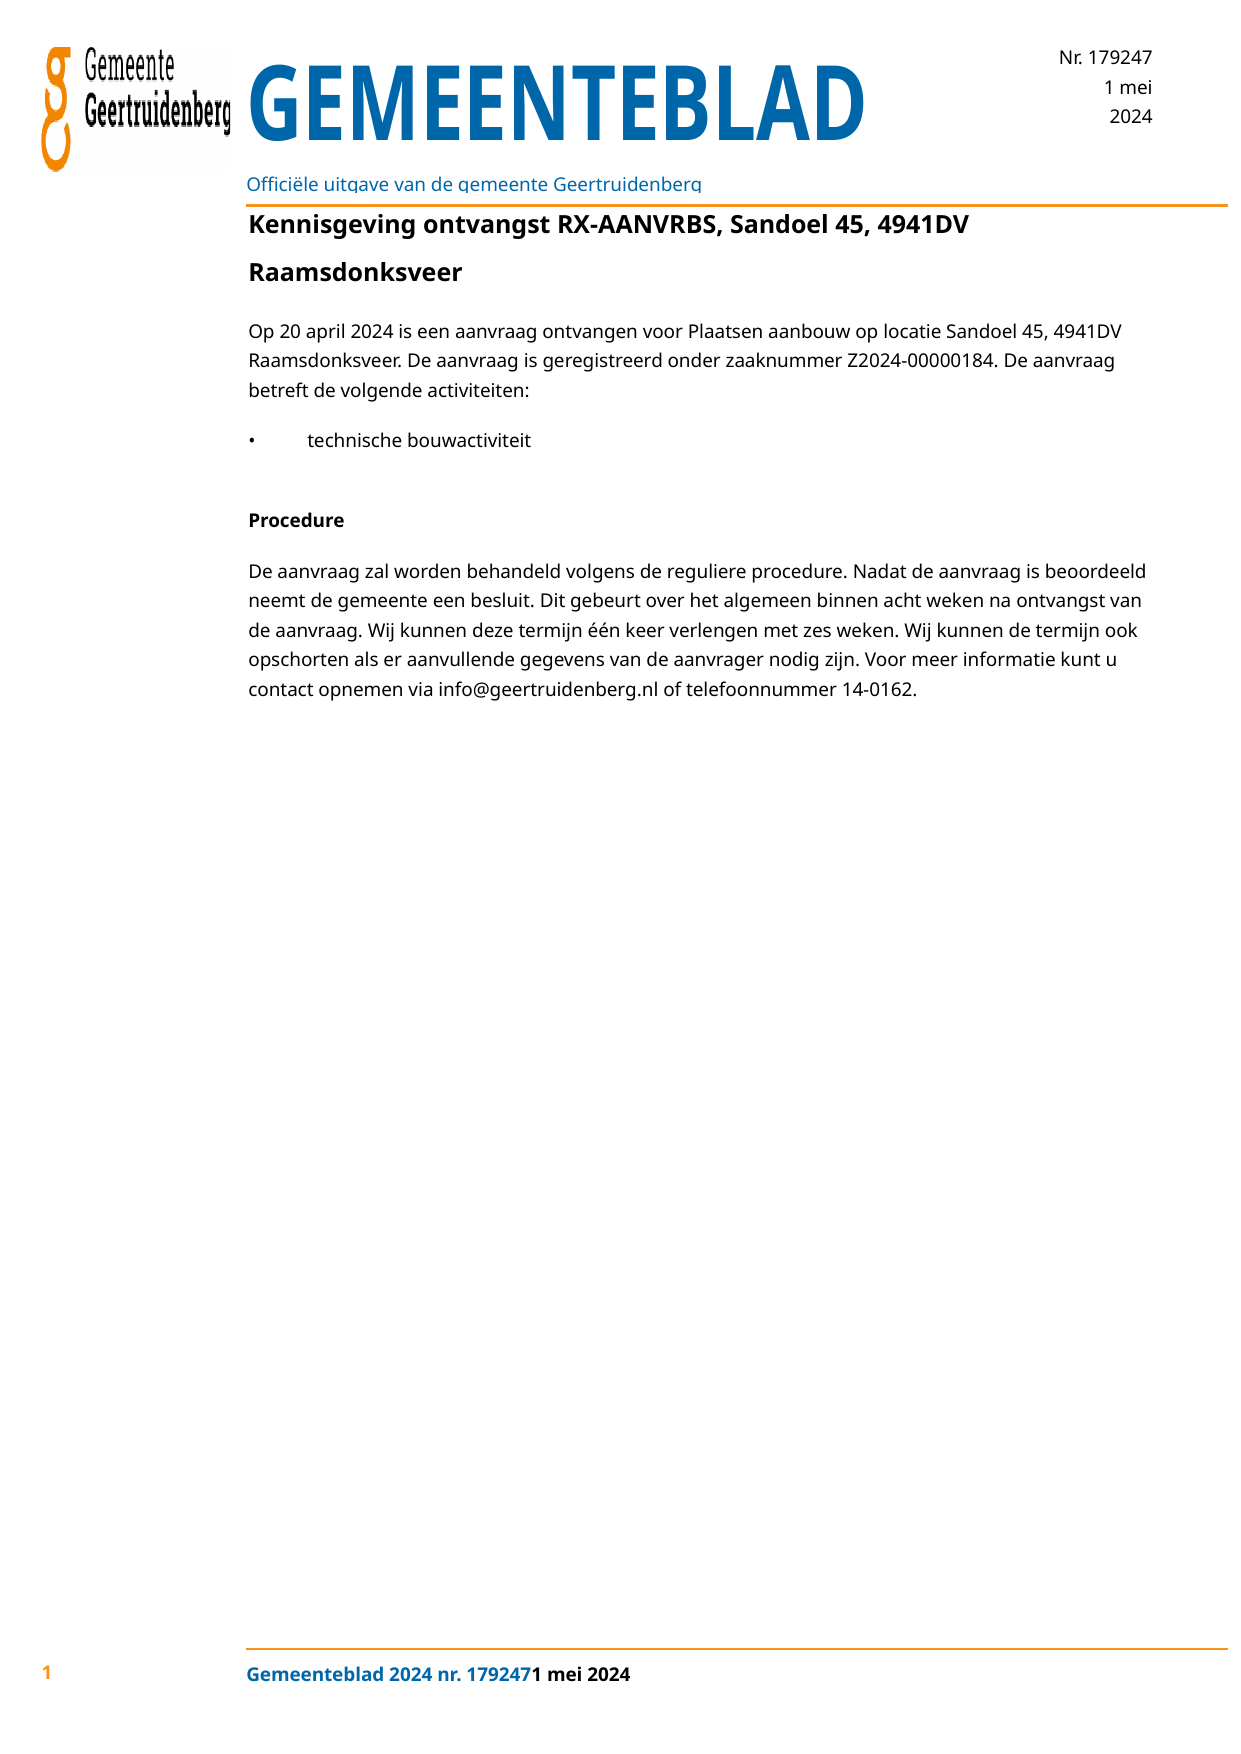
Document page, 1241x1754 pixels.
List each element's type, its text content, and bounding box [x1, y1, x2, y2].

text De aanvraag zal worden behandeld volgens de reguliere procedure. Nadat de aanvraag is beoordeeld neemt de gemeente een besluit. Dit gebeurt over het algemeen binnen acht weken na ontvangst van de aanvraag. Wij kunnen deze termijn één keer verlengen met zes weken. Wij kunnen de termijn ook opschorten als er aanvullende gegevens van de aanvrager nodig zijn. Voor meer informatie kunt u contact opnemen via info@geertruidenberg.nl of telefoonnummer 14-0162. [248, 558, 1152, 702]
picture [41, 47, 231, 172]
text Kennisgeving ontvangst RX-AANVRBS, Sandoel 45, 4941DV Raamsdonksveer [248, 207, 1152, 288]
list technische bouwactiviteit [248, 427, 1152, 453]
text Op 20 april 2024 is een aanvraag ontvangen voor Plaatsen aanbouw op locatie Sandoel 45, 4941DV Raamsdonksveer. De aanvraag is geregistreerd onder zaaknummer Z2024-00000184. De aanvraag betreft de volgende activiteiten: [248, 318, 1152, 403]
text Procedure [248, 507, 1152, 533]
